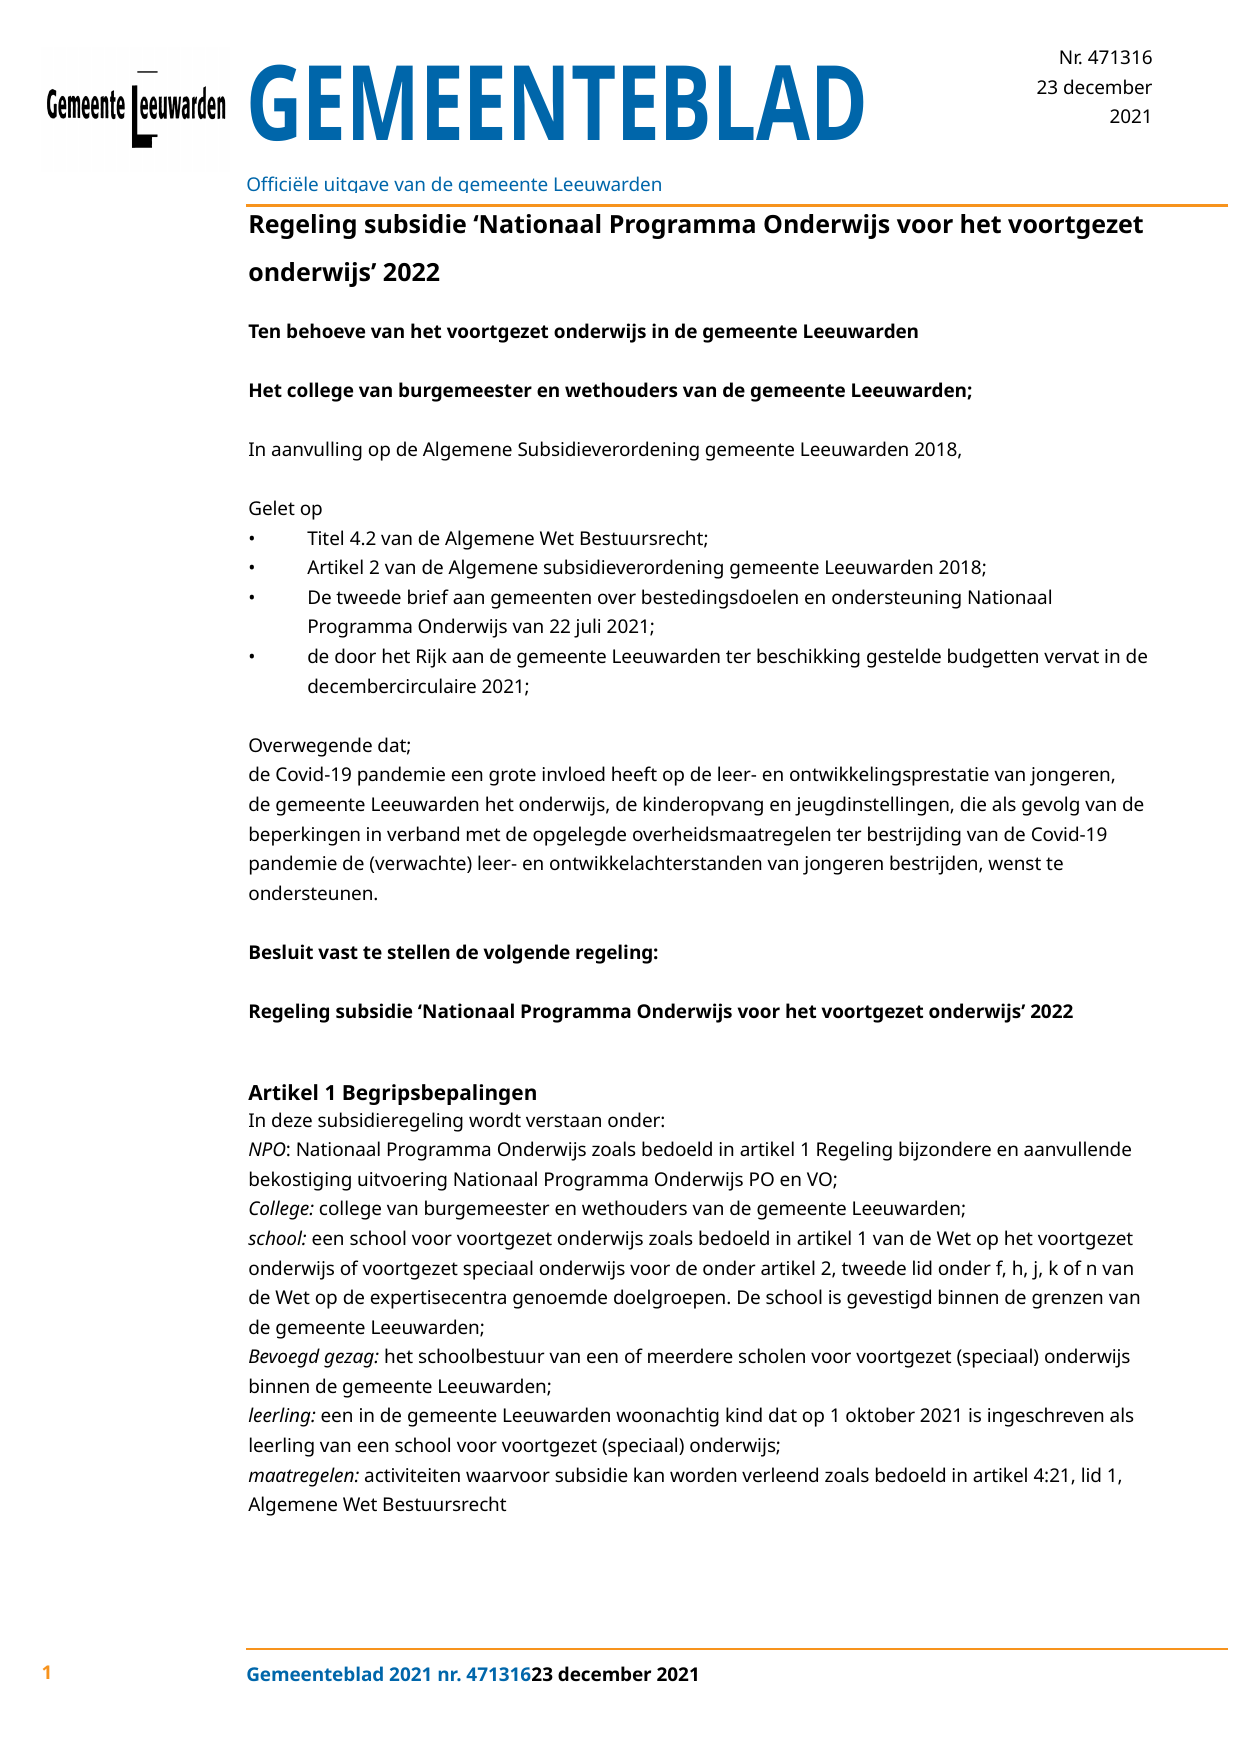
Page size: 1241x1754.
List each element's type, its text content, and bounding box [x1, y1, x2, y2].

text de Covid-19 pandemie een grote invloed heeft op de leer- en ontwikkelingsprestatie van jongeren, [248, 762, 1152, 787]
text College: college van burgemeester en wethouders van de gemeente Leeuwarden; [248, 1196, 1152, 1221]
list de door het Rijk aan de gemeente Leeuwarden ter beschikking gestelde budgetten vervat in de decembercirculaire 2021; [248, 643, 1152, 699]
text de gemeente Leeuwarden het onderwijs, de kinderopvang en jeugdinstellingen, die als gevolg van de beperkingen in verband met de opgelegde overheidsmaatregelen ter bestrijding van de Covid-19 pandemie de (verwachte) leer- en ontwikkelachterstanden van jongeren bestrijden, wenst te ondersteunen. [248, 791, 1152, 906]
text Het college van burgemeester en wethouders van de gemeente Leeuwarden; [248, 377, 1152, 403]
list Artikel 2 van de Algemene subsidieverordening gemeente Leeuwarden 2018; [248, 554, 1152, 580]
list Titel 4.2 van de Algemene Wet Bestuursrecht; [248, 525, 1152, 551]
text leerling: een in de gemeente Leeuwarden woonachtig kind dat op 1 oktober 2021 is ingeschreven als leerling van een school voor voortgezet (speciaal) onderwijs; [248, 1403, 1152, 1458]
text Bevoegd gezag: het schoolbestuur van een of meerdere scholen voor voortgezet (speciaal) onderwijs binnen de gemeente Leeuwarden; [248, 1343, 1152, 1399]
text Regeling subsidie ‘Nationaal Programma Onderwijs voor het voortgezet onderwijs’ 2022 [248, 998, 1152, 1024]
picture [41, 47, 231, 172]
text Artikel 1 Begripsbepalingen [248, 1078, 1152, 1107]
text school: een school voor voortgezet onderwijs zoals bedoeld in artikel 1 van de Wet op het voortgezet onderwijs of voortgezet speciaal onderwijs voor de onder artikel 2, tweede lid onder f, h, j, k of n van de Wet op de expertisecentra genoemde doelgroepen. De school is gevestigd binnen de grenzen van de gemeente Leeuwarden; [248, 1225, 1152, 1339]
text In deze subsidieregeling wordt verstaan onder: [248, 1107, 1152, 1132]
text Regeling subsidie ‘Nationaal Programma Onderwijs voor het voortgezet onderwijs’ 2022 [248, 207, 1152, 288]
text Ten behoeve van het voortgezet onderwijs in de gemeente Leeuwarden [248, 318, 1152, 344]
text Gelet op [248, 495, 1152, 521]
text NPO: Nationaal Programma Onderwijs zoals bedoeld in artikel 1 Regeling bijzondere en aanvullende bekostiging uitvoering Nationaal Programma Onderwijs PO en VO; [248, 1136, 1152, 1192]
list De tweede brief aan gemeenten over bestedingsdoelen en ondersteuning Nationaal Programma Onderwijs van 22 juli 2021; [248, 584, 1152, 639]
text Overwegende dat; [248, 732, 1152, 758]
text maatregelen: activiteiten waarvoor subsidie kan worden verleend zoals bedoeld in artikel 4:21, lid 1, Algemene Wet Bestuursrecht [248, 1462, 1152, 1517]
text Besluit vast te stellen de volgende regeling: [248, 939, 1152, 965]
text In aanvulling op de Algemene Subsidieverordening gemeente Leeuwarden 2018, [248, 436, 1152, 462]
